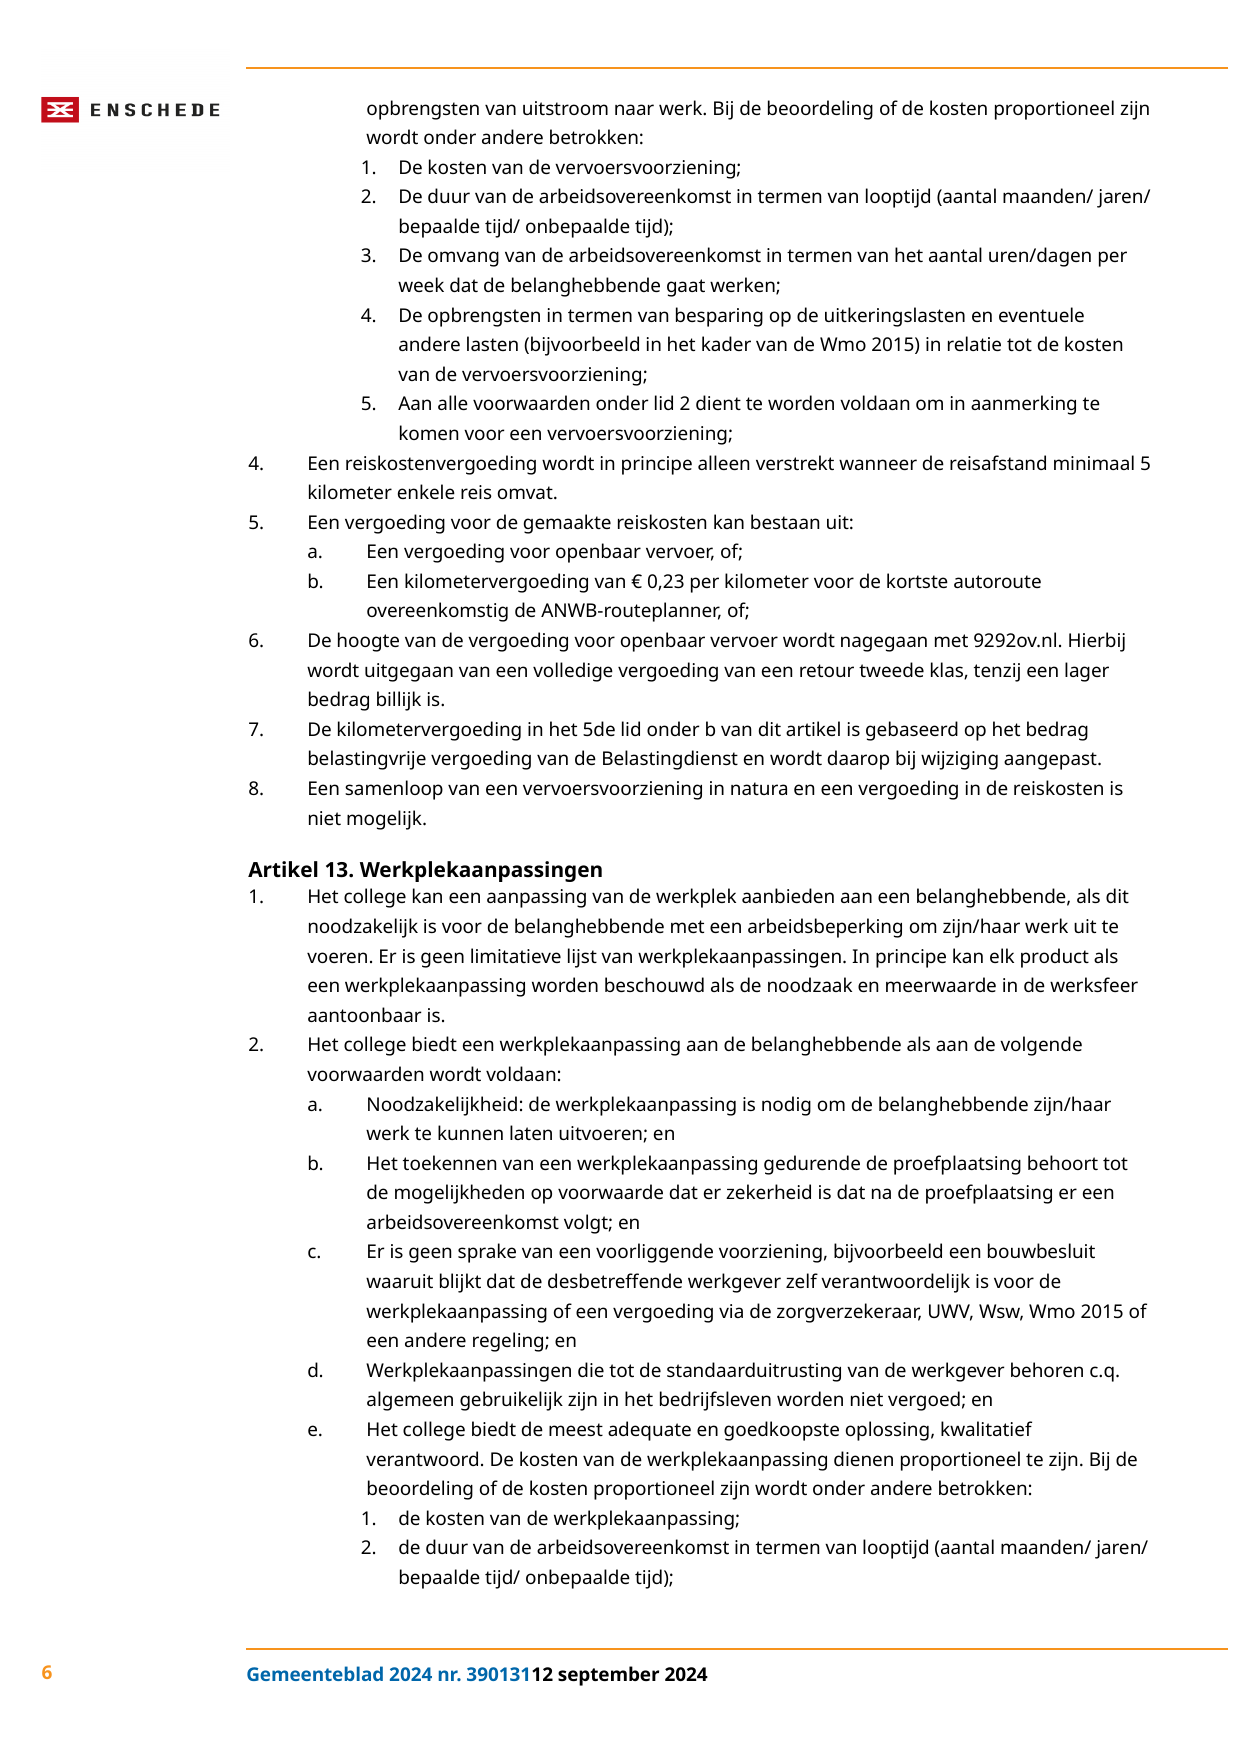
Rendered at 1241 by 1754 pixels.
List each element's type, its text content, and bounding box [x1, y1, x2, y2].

list De hoogte van de vergoeding voor openbaar vervoer wordt nagegaan met 9292ov.nl. Hierbij wordt uitgegaan van een volledige vergoeding van een retour tweede klas, tenzij een lager bedrag billijk is. [248, 627, 1152, 712]
list de duur van de arbeidsovereenkomst in termen van looptijd (aantal maanden/ jaren/ bepaalde tijd/ onbepaalde tijd); [361, 1534, 1152, 1590]
list Het toekennen van een werkplekaanpassing gedurende de proefplaatsing behoort tot de mogelijkheden op voorwaarde dat er zekerheid is dat na de proefplaatsing er een arbeidsovereenkomst volgt; en [307, 1150, 1152, 1235]
list Een vergoeding voor de gemaakte reiskosten kan bestaan uit: [248, 509, 1152, 535]
list Het college kan een aanpassing van de werkplek aanbieden aan een belanghebbende, als dit noodzakelijk is voor de belanghebbende met een arbeidsbeperking om zijn/haar werk uit te voeren. Er is geen limitatieve lijst van werkplekaanpassingen. In principe kan elk product als een werkplekaanpassing worden beschouwd als de noodzaak en meerwaarde in de werksfeer aantoonbaar is. [248, 884, 1152, 1028]
list De kosten van de vervoersvoorziening; [361, 154, 1152, 180]
list de kosten van de werkplekaanpassing; [361, 1505, 1152, 1531]
list Een vergoeding voor openbaar vervoer, of; [307, 538, 1152, 564]
text Artikel 13. Werkplekaanpassingen [248, 855, 1152, 884]
list De opbrengsten in termen van besparing op de uitkeringslasten en eventuele andere lasten (bijvoorbeeld in het kader van de Wmo 2015) in relatie tot de kosten van de vervoersvoorziening; [361, 302, 1152, 387]
list De duur van de arbeidsovereenkomst in termen van looptijd (aantal maanden/ jaren/ bepaalde tijd/ onbepaalde tijd); [361, 183, 1152, 239]
list De kilometervergoeding in het 5de lid onder b van dit artikel is gebaseerd op het bedrag belastingvrije vergoeding van de Belastingdienst en wordt daarop bij wijziging aangepast. [248, 716, 1152, 771]
list Werkplekaanpassingen die tot de standaarduitrusting van de werkgever behoren c.q. algemeen gebruikelijk zijn in het bedrijfsleven worden niet vergoed; en [307, 1357, 1152, 1412]
list opbrengsten van uitstroom naar werk. Bij de beoordeling of de kosten proportioneel zijn wordt onder andere betrokken: [307, 95, 1152, 150]
list Een kilometervergoeding van € 0,23 per kilometer voor de kortste autoroute overeenkomstig de ANWB-routeplanner, of; [307, 568, 1152, 623]
list Noodzakelijkheid: de werkplekaanpassing is nodig om de belanghebbende zijn/haar werk te kunnen laten uitvoeren; en [307, 1091, 1152, 1146]
list Er is geen sprake van een voorliggende voorziening, bijvoorbeeld een bouwbesluit waaruit blijkt dat de desbetreffende werkgever zelf verantwoordelijk is voor de werkplekaanpassing of een vergoeding via de zorgverzekeraar, UWV, Wsw, Wmo 2015 of een andere regeling; en [307, 1239, 1152, 1353]
list Het college biedt de meest adequate en goedkoopste oplossing, kwalitatief verantwoord. De kosten van de werkplekaanpassing dienen proportioneel te zijn. Bij de beoordeling of de kosten proportioneel zijn wordt onder andere betrokken: [307, 1416, 1152, 1501]
list Een reiskostenvergoeding wordt in principe alleen verstrekt wanneer de reisafstand minimaal 5 kilometer enkele reis omvat. [248, 450, 1152, 505]
picture [41, 47, 231, 172]
list Het college biedt een werkplekaanpassing aan de belanghebbende als aan de volgende voorwaarden wordt voldaan: [248, 1032, 1152, 1087]
list Een samenloop van een vervoersvoorziening in natura en een vergoeding in de reiskosten is niet mogelijk. [248, 775, 1152, 831]
list Aan alle voorwaarden onder lid 2 dient te worden voldaan om in aanmerking te komen voor een vervoersvoorziening; [361, 391, 1152, 446]
list De omvang van de arbeidsovereenkomst in termen van het aantal uren/dagen per week dat de belanghebbende gaat werken; [361, 243, 1152, 298]
